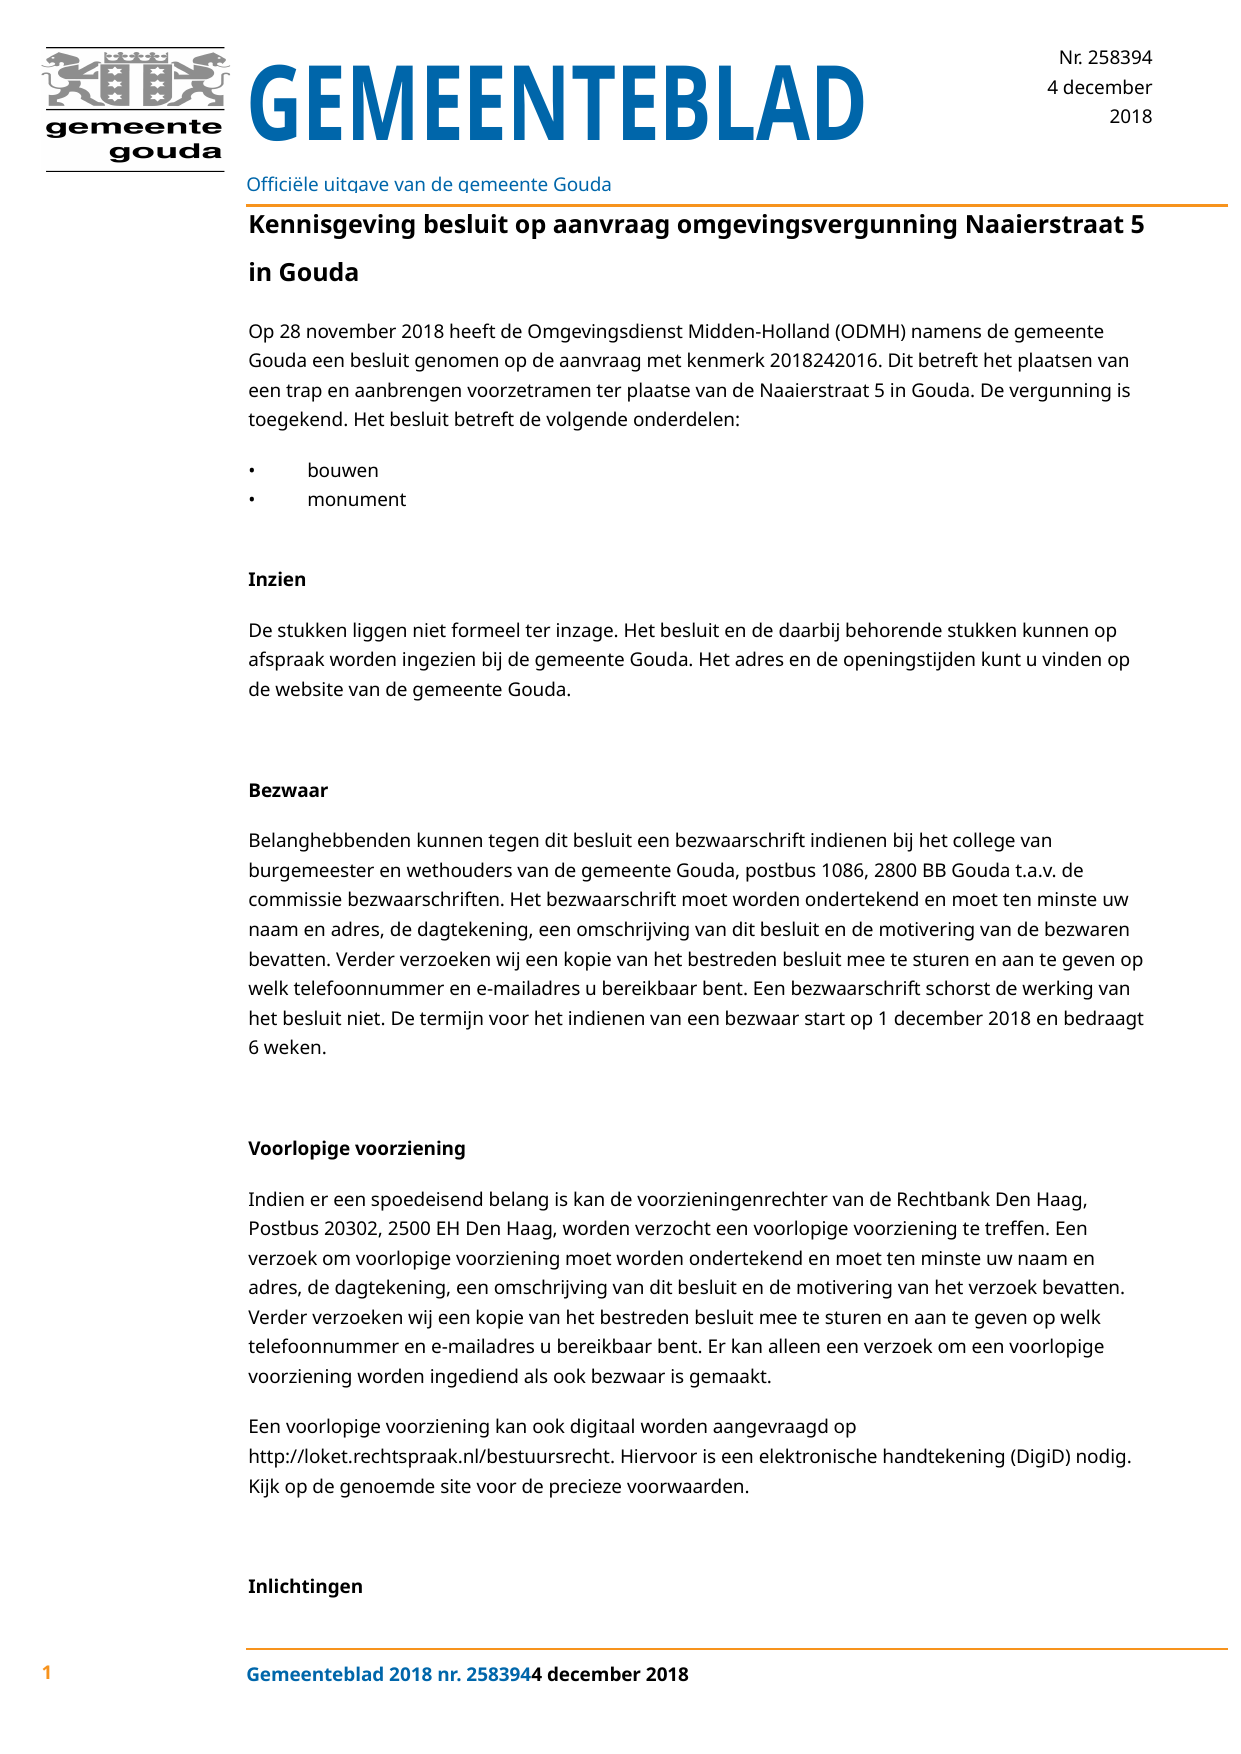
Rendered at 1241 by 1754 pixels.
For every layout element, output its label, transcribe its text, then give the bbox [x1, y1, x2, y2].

text Een voorlopige voorziening kan ook digitaal worden aangevraagd op http://loket.rechtspraak.nl/bestuursrecht. Hiervoor is een elektronische handtekening (DigiD) nodig. Kijk op de genoemde site voor de precieze voorwaarden. [248, 1414, 1152, 1499]
text Indien er een spoedeisend belang is kan de voorzieningenrechter van de Rechtbank Den Haag, Postbus 20302, 2500 EH Den Haag, worden verzocht een voorlopige voorziening te treffen. Een verzoek om voorlopige voorziening moet worden ondertekend en moet ten minste uw naam en adres, de dagtekening, een omschrijving van dit besluit en de motivering van het verzoek bevatten. Verder verzoeken wij een kopie van het bestreden besluit mee te sturen en aan te geven op welk telefoonnummer en e-mailadres u bereikbaar bent. Er kan alleen een verzoek om een voorlopige voorziening worden ingediend als ook bezwaar is gemaakt. [248, 1186, 1152, 1389]
list bouwen [248, 457, 1152, 483]
text Kennisgeving besluit op aanvraag omgevingsvergunning Naaierstraat 5 in Gouda [248, 207, 1152, 288]
list monument [248, 487, 1152, 512]
text Bezwaar [248, 777, 1152, 803]
text Op 28 november 2018 heeft de Omgevingsdienst Midden-Holland (ODMH) namens de gemeente Gouda een besluit genomen op de aanvraag met kenmerk 2018242016. Dit betreft het plaatsen van een trap en aanbrengen voorzetramen ter plaatse van de Naaierstraat 5 in Gouda. De vergunning is toegekend. Het besluit betreft de volgende onderdelen: [248, 318, 1152, 432]
text Voorlopige voorziening [248, 1135, 1152, 1161]
text Inzien [248, 567, 1152, 592]
text De stukken liggen niet formeel ter inzage. Het besluit en de daarbij behorende stukken kunnen op afspraak worden ingezien bij de gemeente Gouda. Het adres en de openingstijden kunt u vinden op de website van de gemeente Gouda. [248, 617, 1152, 702]
text Inlichtingen [248, 1574, 1152, 1599]
picture [41, 47, 231, 172]
text Belanghebbenden kunnen tegen dit besluit een bezwaarschrift indienen bij het college van burgemeester en wethouders van de gemeente Gouda, postbus 1086, 2800 BB Gouda t.a.v. de commissie bezwaarschriften. Het bezwaarschrift moet worden ondertekend en moet ten minste uw naam en adres, de dagtekening, een omschrijving van dit besluit en de motivering van de bezwaren bevatten. Verder verzoeken wij een kopie van het bestreden besluit mee te sturen en aan te geven op welk telefoonnummer en e-mailadres u bereikbaar bent. Een bezwaarschrift schorst de werking van het besluit niet. De termijn voor het indienen van een bezwaar start op 1 december 2018 en bedraagt 6 weken. [248, 827, 1152, 1060]
